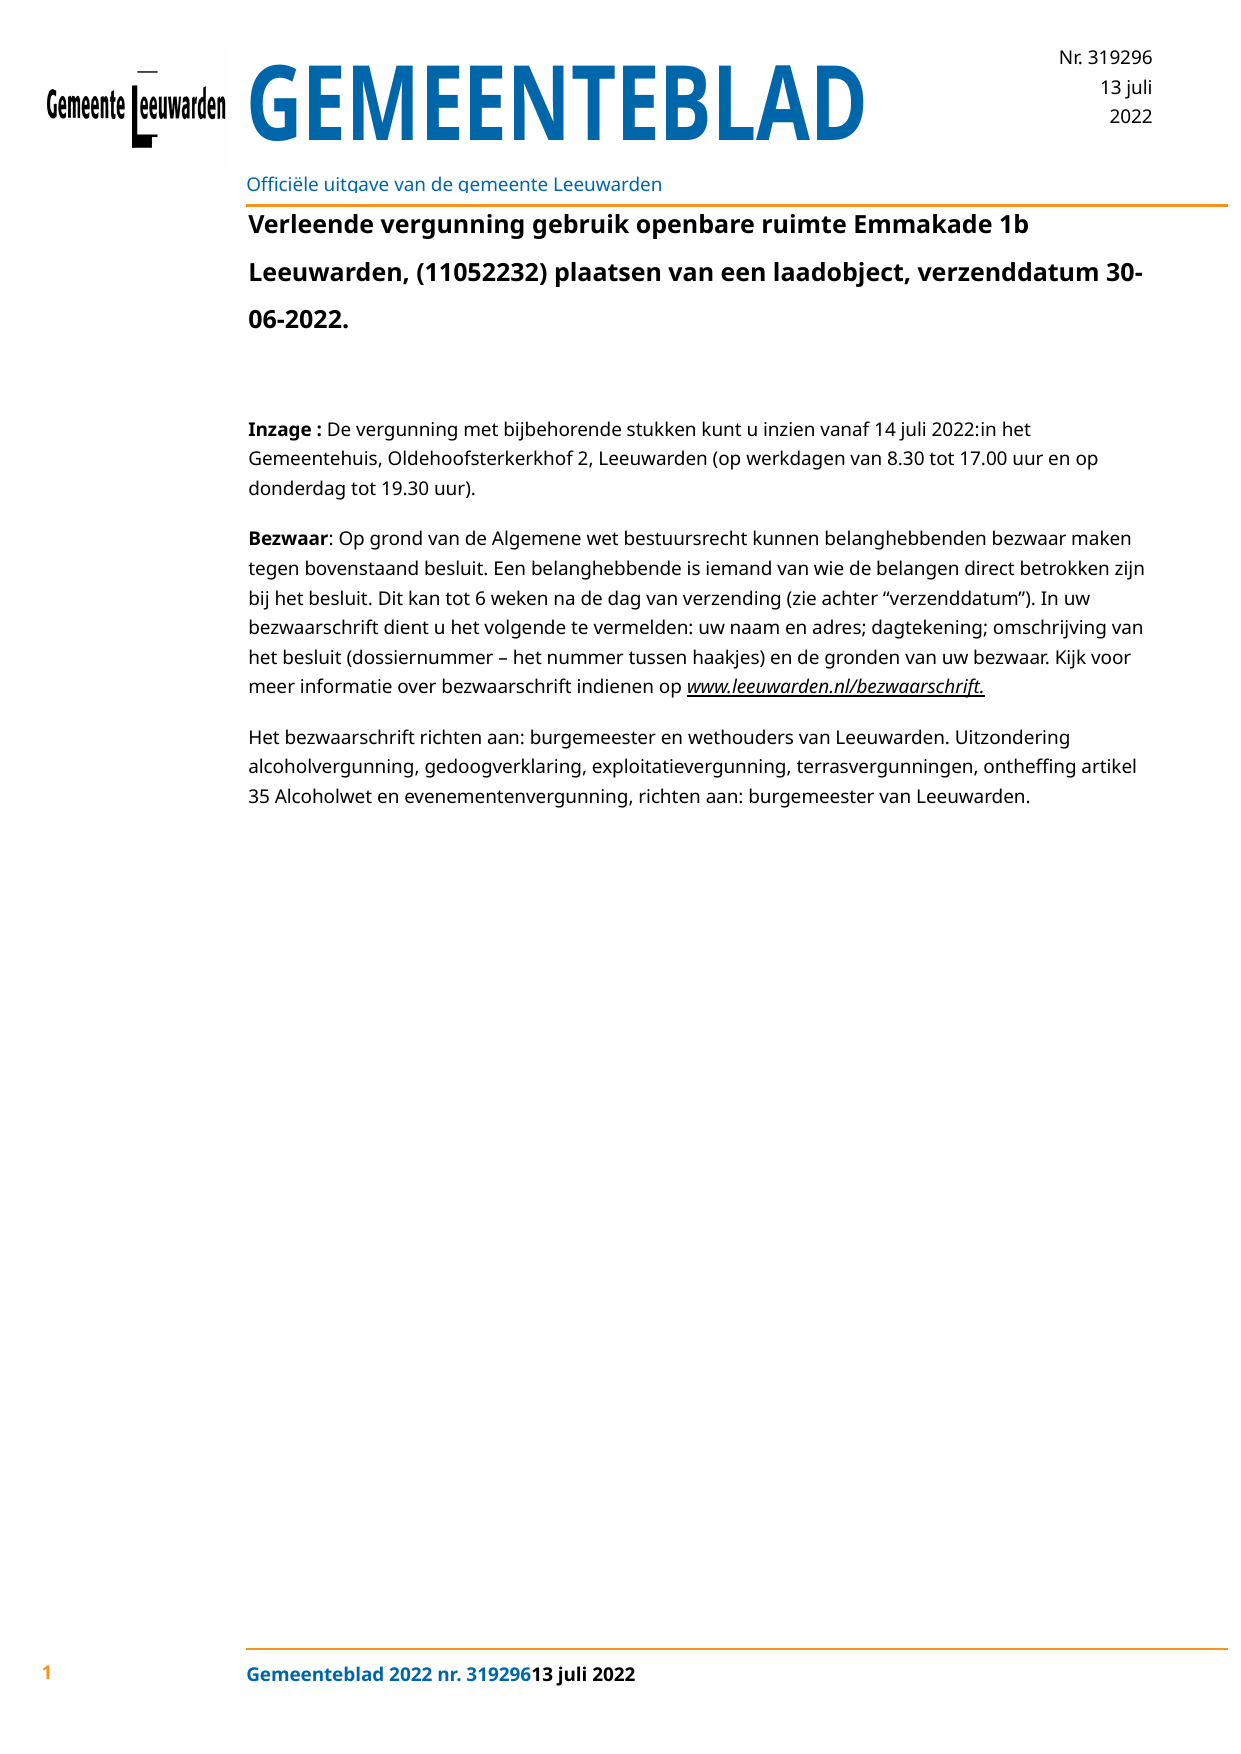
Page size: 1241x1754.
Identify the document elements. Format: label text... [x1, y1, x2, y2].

text Inzage : De vergunning met bijbehorende stukken kunt u inzien vanaf 14 juli 2022:in het Gemeentehuis, Oldehoofsterkerkhof 2, Leeuwarden (op werkdagen van 8.30 tot 17.00 uur en op donderdag tot 19.30 uur). [248, 416, 1152, 501]
text Verleende vergunning gebruik openbare ruimte Emmakade 1b Leeuwarden, (11052232) plaatsen van een laadobject, verzenddatum 30-06-2022. [248, 207, 1152, 336]
picture [41, 47, 231, 172]
text Het bezwaarschrift richten aan: burgemeester en wethouders van Leeuwarden. Uitzondering alcoholvergunning, gedoogverklaring, exploitatievergunning, terrasvergunningen, ontheffing artikel 35 Alcoholwet en evenementenvergunning, richten aan: burgemeester van Leeuwarden. [248, 724, 1152, 809]
text Bezwaar: Op grond van de Algemene wet bestuursrecht kunnen belanghebbenden bezwaar maken tegen bovenstaand besluit. Een belanghebbende is iemand van wie de belangen direct betrokken zijn bij het besluit. Dit kan tot 6 weken na de dag van verzending (zie achter “verzenddatum”). In uw bezwaarschrift dient u het volgende te vermelden: uw naam en adres; dagtekening; omschrijving van het besluit (dossiernummer – het nummer tussen haakjes) en de gronden van uw bezwaar. Kijk voor meer informatie over bezwaarschrift indienen op www.leeuwarden.nl/bezwaarschrift. [248, 526, 1152, 699]
